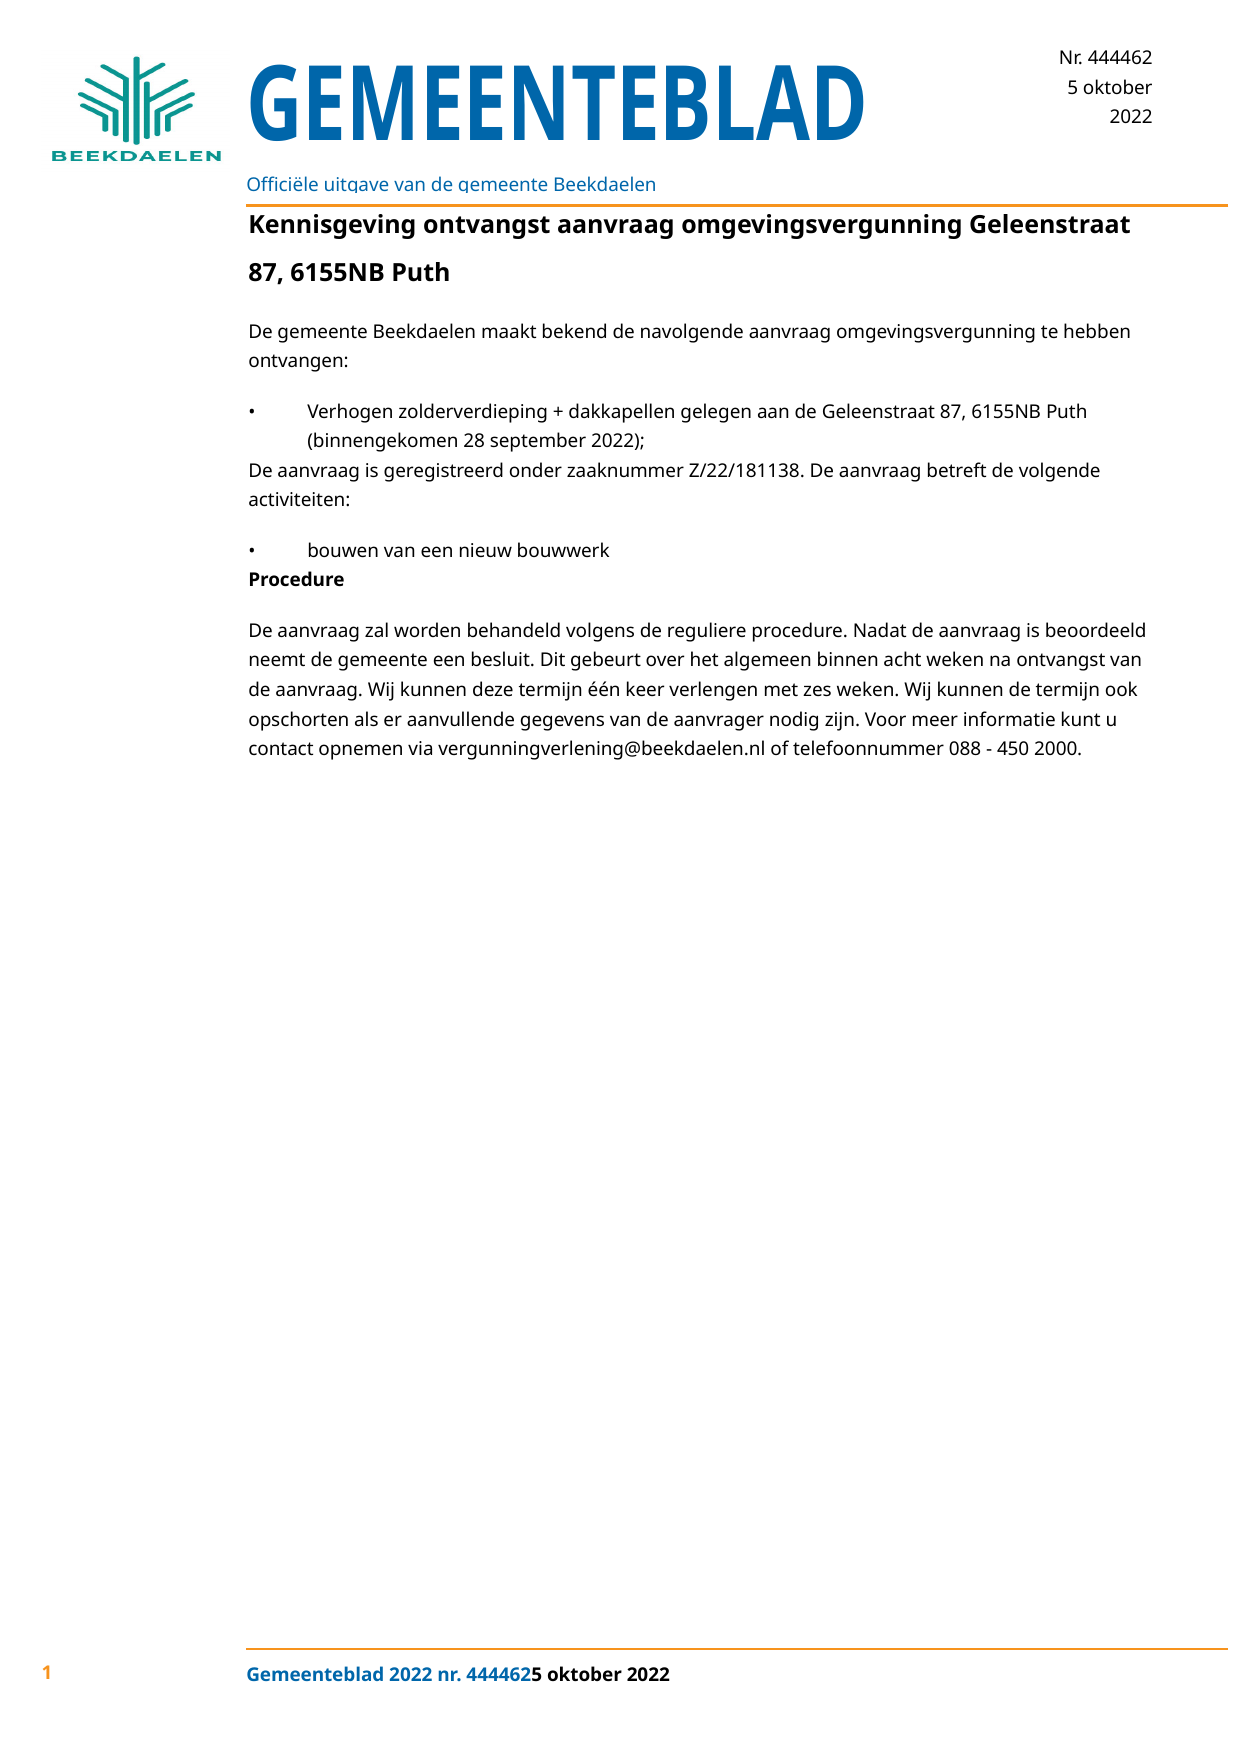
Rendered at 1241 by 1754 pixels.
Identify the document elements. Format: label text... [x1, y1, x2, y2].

list Verhogen zolderverdieping + dakkapellen gelegen aan de Geleenstraat 87, 6155NB Puth (binnengekomen 28 september 2022); [248, 398, 1152, 453]
picture [41, 47, 231, 172]
text De aanvraag is geregistreerd onder zaaknummer Z/22/181138. De aanvraag betreft de volgende activiteiten: [248, 457, 1152, 512]
list bouwen van een nieuw bouwwerk [248, 537, 1152, 563]
text De gemeente Beekdaelen maakt bekend de navolgende aanvraag omgevingsvergunning te hebben ontvangen: [248, 318, 1152, 373]
text Kennisgeving ontvangst aanvraag omgevingsvergunning Geleenstraat 87, 6155NB Puth [248, 207, 1152, 288]
text Procedure [248, 567, 1152, 592]
text De aanvraag zal worden behandeld volgens de reguliere procedure. Nadat de aanvraag is beoordeeld neemt de gemeente een besluit. Dit gebeurt over het algemeen binnen acht weken na ontvangst van de aanvraag. Wij kunnen deze termijn één keer verlengen met zes weken. Wij kunnen de termijn ook opschorten als er aanvullende gegevens van de aanvrager nodig zijn. Voor meer informatie kunt u contact opnemen via vergunningverlening@beekdaelen.nl of telefoonnummer 088 - 450 2000. [248, 617, 1152, 761]
